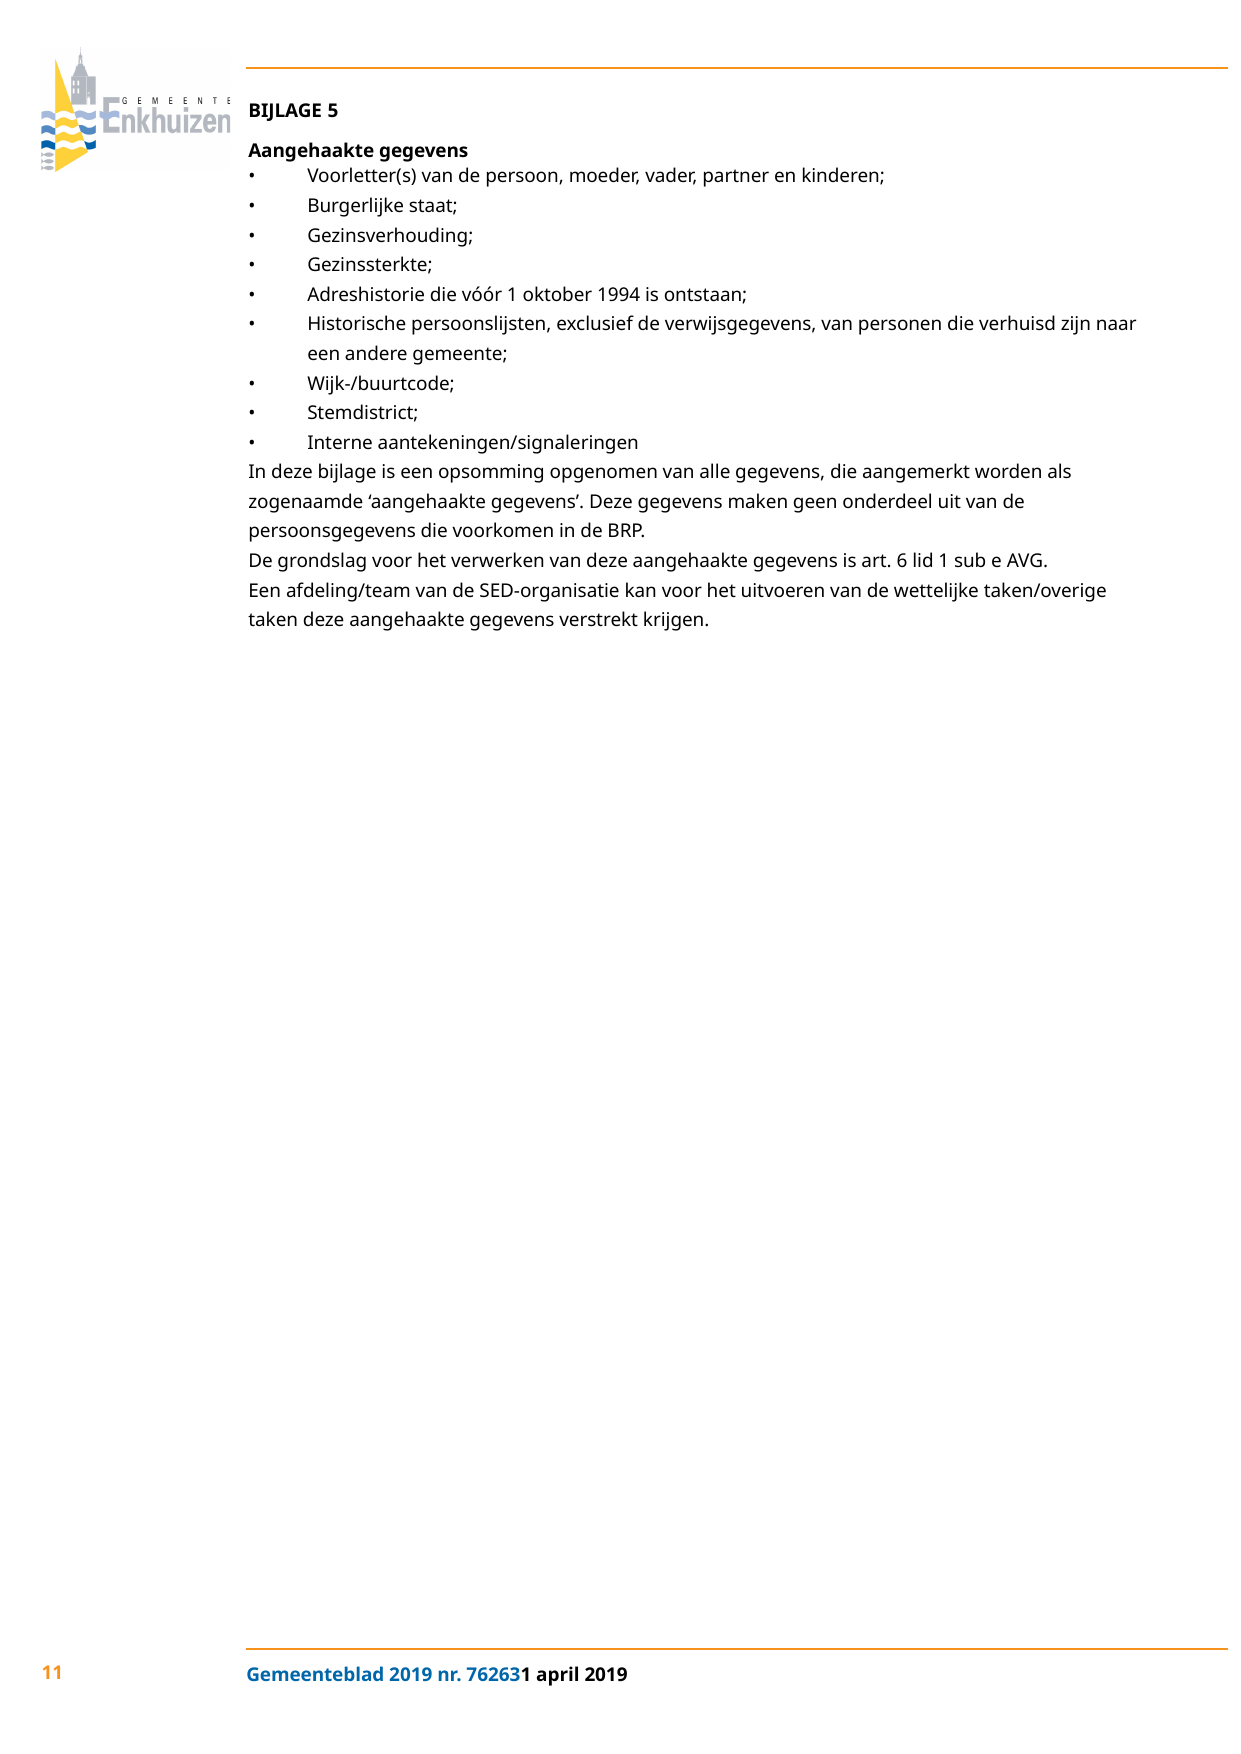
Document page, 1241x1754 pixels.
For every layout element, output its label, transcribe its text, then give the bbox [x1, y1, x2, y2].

text Een afdeling/team van de SED-organisatie kan voor het uitvoeren van de wettelijke taken/overige taken deze aangehaakte gegevens verstrekt krijgen. [248, 577, 1152, 632]
list Voorletter(s) van de persoon, moeder, vader, partner en kinderen; [248, 163, 1152, 188]
text BIJLAGE 5 [248, 95, 1152, 123]
text De grondslag voor het verwerken van deze aangehaakte gegevens is art. 6 lid 1 sub e AVG. [248, 547, 1152, 573]
list Interne aantekeningen/signaleringen [248, 429, 1152, 454]
text In deze bijlage is een opsomming opgenomen van alle gegevens, die aangemerkt worden als zogenaamde ‘aangehaakte gegevens’. Deze gegevens maken geen onderdeel uit van de persoonsgegevens die voorkomen in de BRP. [248, 458, 1152, 543]
list Gezinssterkte; [248, 251, 1152, 277]
list Stemdistrict; [248, 399, 1152, 425]
list Historische persoonslijsten, exclusief de verwijsgegevens, van personen die verhuisd zijn naar een andere gemeente; [248, 311, 1152, 366]
list Wijk-/buurtcode; [248, 370, 1152, 395]
list Gezinsverhouding; [248, 222, 1152, 247]
text Aangehaakte gegevens [248, 137, 1152, 163]
list Burgerlijke staat; [248, 192, 1152, 218]
picture [41, 47, 231, 172]
list Adreshistorie die vóór 1 oktober 1994 is ontstaan; [248, 281, 1152, 307]
